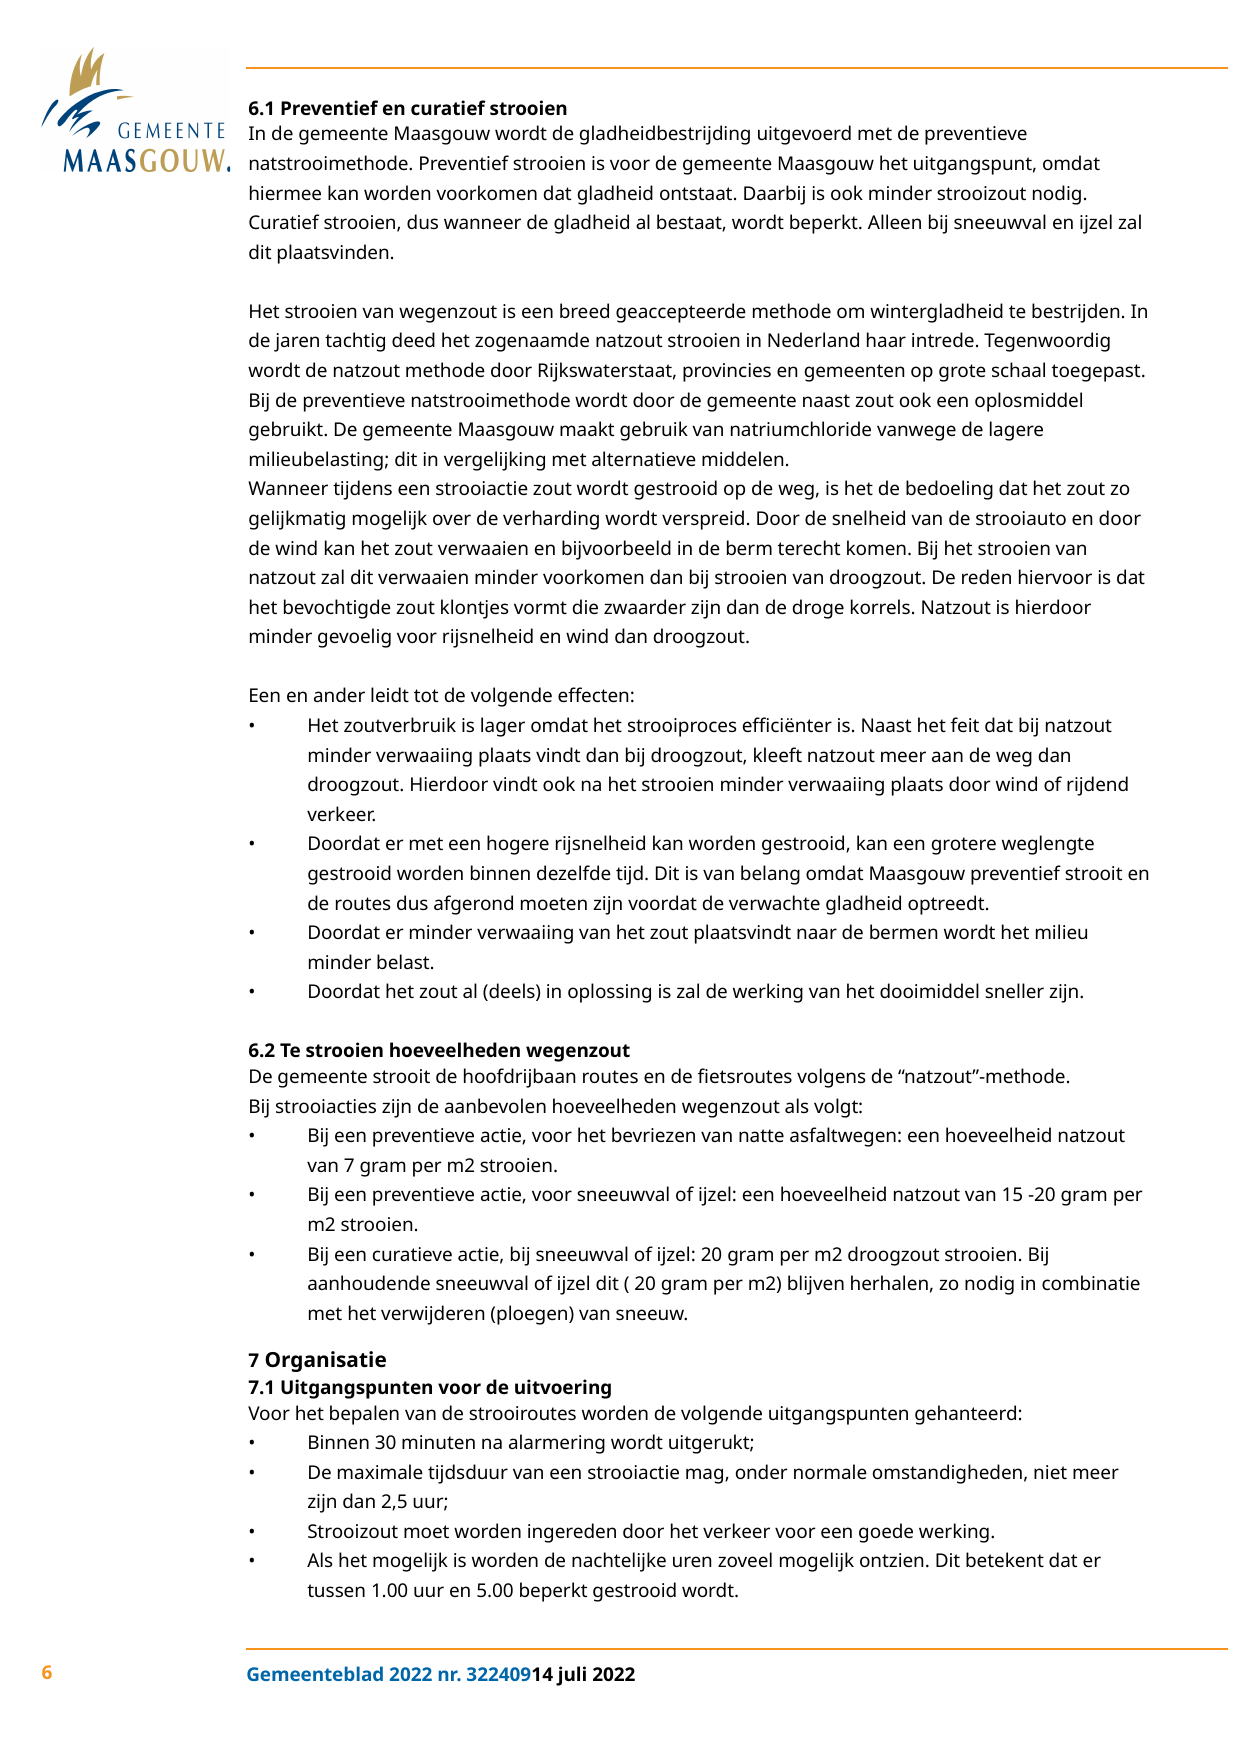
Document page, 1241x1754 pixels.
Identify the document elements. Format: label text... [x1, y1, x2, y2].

text 7 Organisatie [248, 1346, 1152, 1374]
text 7.1 Uitgangspunten voor de uitvoering [248, 1374, 1152, 1400]
text Bij strooiacties zijn de aanbevolen hoeveelheden wegenzout als volgt: [248, 1093, 1152, 1119]
list Bij een curatieve actie, bij sneeuwval of ijzel: 20 gram per m2 droogzout strooien. Bij aanhoudende sneeuwval of ijzel dit ( 20 gram per m2) blijven herhalen, zo nodig in combinatie met het verwijderen (ploegen) van sneeuw. [248, 1241, 1152, 1326]
text De gemeente strooit de hoofdrijbaan routes en de fietsroutes volgens de “natzout”-methode. [248, 1063, 1152, 1089]
list Doordat het zout al (deels) in oplossing is zal de werking van het dooimiddel sneller zijn. [248, 978, 1152, 1004]
list Als het mogelijk is worden de nachtelijke uren zoveel mogelijk ontzien. Dit betekent dat er tussen 1.00 uur en 5.00 beperkt gestrooid wordt. [248, 1548, 1152, 1603]
list Het zoutverbruik is lager omdat het strooiproces efficiënter is. Naast het feit dat bij natzout minder verwaaiing plaats vindt dan bij droogzout, kleeft natzout meer aan de weg dan droogzout. Hierdoor vindt ook na het strooien minder verwaaiing plaats door wind of rijdend verkeer. [248, 712, 1152, 827]
text Een en ander leidt tot de volgende effecten: [248, 683, 1152, 708]
text Het strooien van wegenzout is een breed geaccepteerde methode om wintergladheid te bestrijden. In de jaren tachtig deed het zogenaamde natzout strooien in Nederland haar intrede. Tegenwoordig wordt de natzout methode door Rijkswaterstaat, provincies en gemeenten op grote schaal toegepast. [248, 298, 1152, 383]
text In de gemeente Maasgouw wordt de gladheidbestrijding uitgevoerd met de preventieve natstrooimethode. Preventief strooien is voor de gemeente Maasgouw het uitgangspunt, omdat hiermee kan worden voorkomen dat gladheid ontstaat. Daarbij is ook minder strooizout nodig. [248, 121, 1152, 205]
list Doordat er minder verwaaiing van het zout plaatsvindt naar de bermen wordt het milieu minder belast. [248, 919, 1152, 974]
list Strooizout moet worden ingereden door het verkeer voor een goede werking. [248, 1518, 1152, 1544]
text 6.1 Preventief en curatief strooien [248, 95, 1152, 121]
text Voor het bepalen van de strooiroutes worden de volgende uitgangspunten gehanteerd: [248, 1400, 1152, 1426]
list Bij een preventieve actie, voor het bevriezen van natte asfaltwegen: een hoeveelheid natzout van 7 gram per m2 strooien. [248, 1122, 1152, 1178]
list Binnen 30 minuten na alarmering wordt uitgerukt; [248, 1429, 1152, 1455]
picture [41, 47, 231, 172]
text Bij de preventieve natstrooimethode wordt door de gemeente naast zout ook een oplosmiddel gebruikt. De gemeente Maasgouw maakt gebruik van natriumchloride vanwege de lagere milieubelasting; dit in vergelijking met alternatieve middelen. [248, 387, 1152, 472]
list De maximale tijdsduur van een strooiactie mag, onder normale omstandigheden, niet meer zijn dan 2,5 uur; [248, 1459, 1152, 1514]
text Curatief strooien, dus wanneer de gladheid al bestaat, wordt beperkt. Alleen bij sneeuwval en ijzel zal dit plaatsvinden. [248, 209, 1152, 264]
text Wanneer tijdens een strooiactie zout wordt gestrooid op de weg, is het de bedoeling dat het zout zo gelijkmatig mogelijk over de verharding wordt verspreid. Door de snelheid van de strooiauto en door de wind kan het zout verwaaien en bijvoorbeeld in de berm terecht komen. Bij het strooien van natzout zal dit verwaaien minder voorkomen dan bij strooien van droogzout. De reden hiervoor is dat het bevochtigde zout klontjes vormt die zwaarder zijn dan de droge korrels. Natzout is hierdoor minder gevoelig voor rijsnelheid en wind dan droogzout. [248, 476, 1152, 649]
text 6.2 Te strooien hoeveelheden wegenzout [248, 1038, 1152, 1063]
list Bij een preventieve actie, voor sneeuwval of ijzel: een hoeveelheid natzout van 15 -20 gram per m2 strooien. [248, 1182, 1152, 1237]
list Doordat er met een hogere rijsnelheid kan worden gestrooid, kan een grotere weglengte gestrooid worden binnen dezelfde tijd. Dit is van belang omdat Maasgouw preventief strooit en de routes dus afgerond moeten zijn voordat de verwachte gladheid optreedt. [248, 831, 1152, 915]
